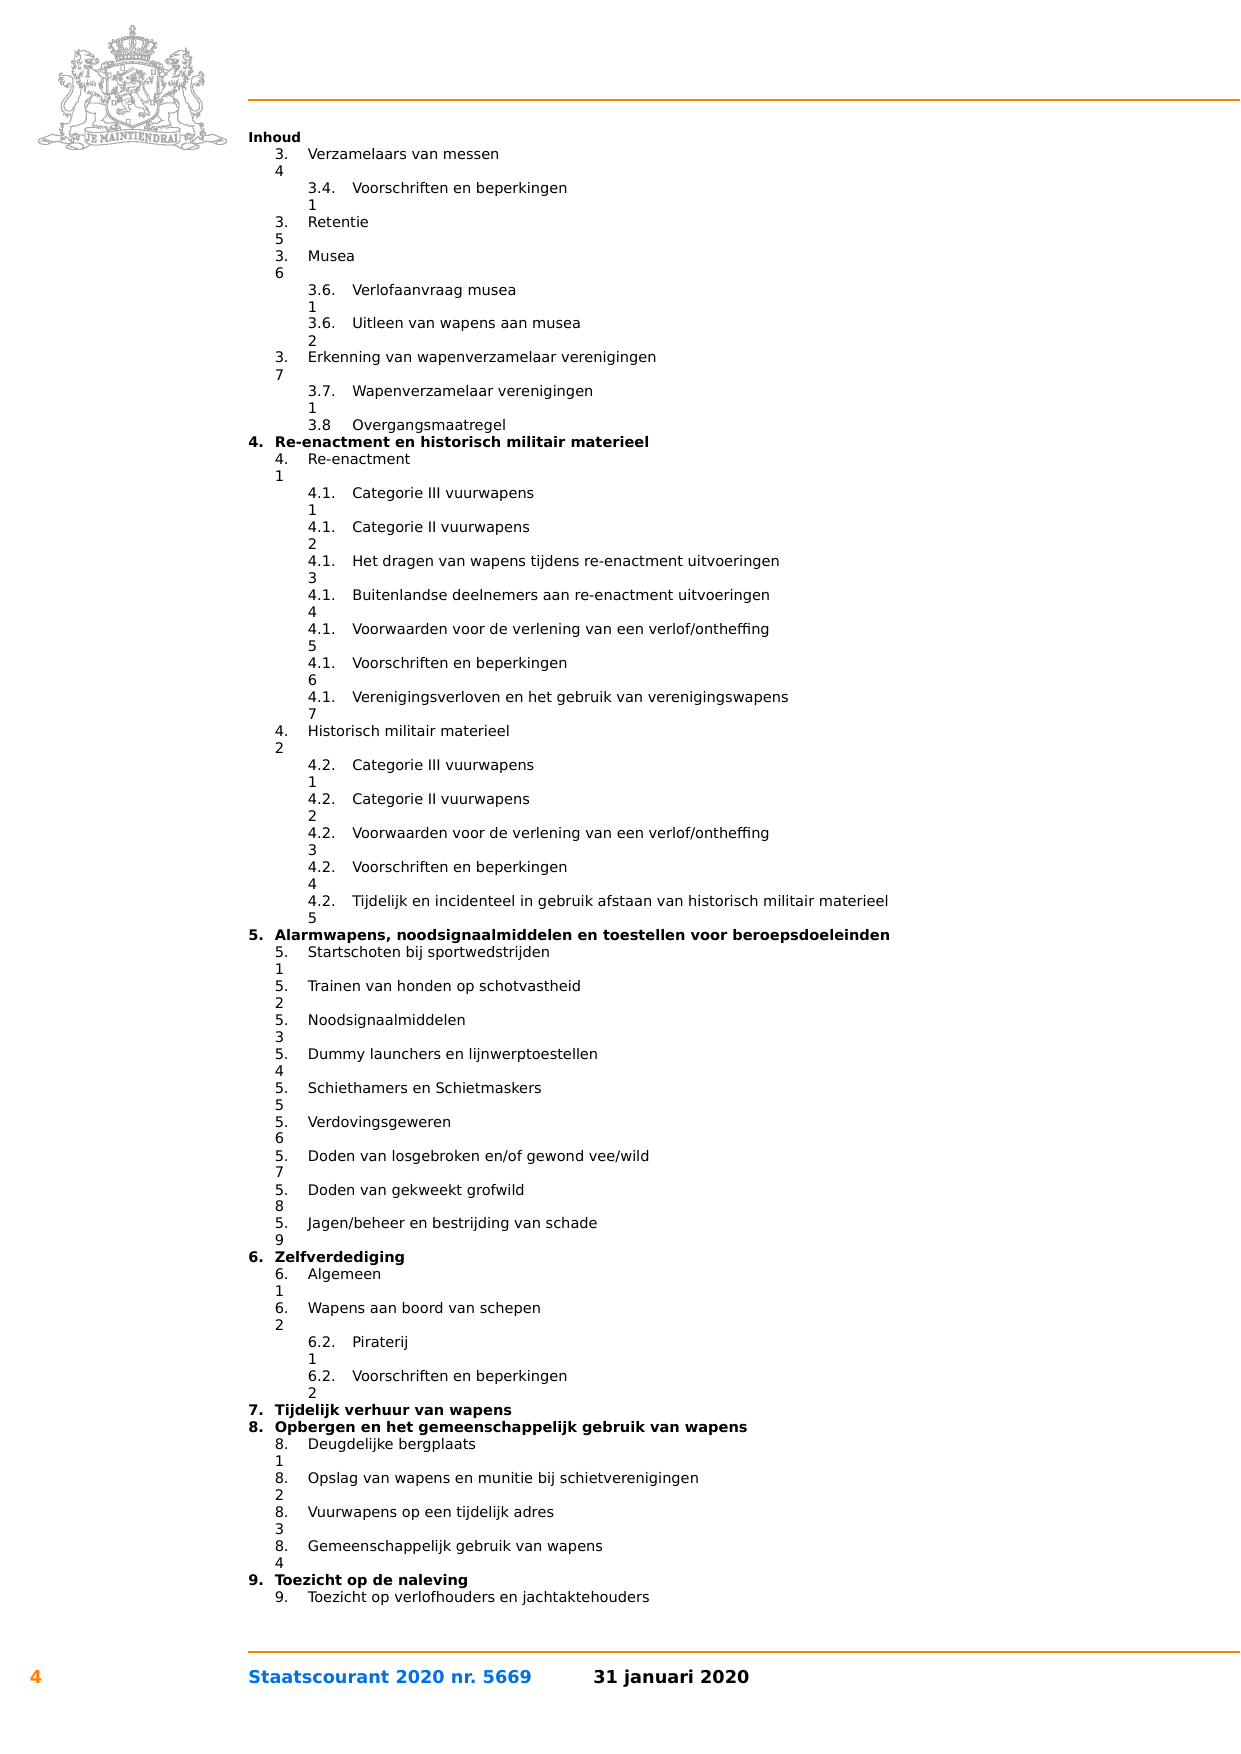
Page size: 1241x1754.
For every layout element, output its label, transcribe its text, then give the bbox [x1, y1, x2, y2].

table_cell Trainen van honden op schotvastheid [302, 978, 1163, 1012]
table_cell [248, 1300, 269, 1334]
table_cell Voorschriften en beperkingen [346, 180, 1163, 213]
table_cell Categorie III vuurwapens [346, 485, 1163, 519]
table_cell 3.5 [269, 214, 302, 247]
table_cell Noodsignaalmiddelen [302, 1012, 1163, 1046]
table_cell 4.1.7 [302, 689, 346, 723]
table_cell [269, 485, 302, 519]
table_cell Piraterij [346, 1334, 1163, 1368]
table_cell Buitenlandse deelnemers aan re-enactment uitvoeringen [346, 587, 1163, 621]
table_cell [269, 519, 302, 553]
table_cell Uitleen van wapens aan musea [346, 315, 1163, 349]
table_cell [248, 1504, 269, 1538]
table_cell 4.1.4 [302, 587, 346, 621]
table_cell [269, 757, 302, 791]
table_cell Verzamelaars van messen [302, 146, 1163, 179]
table_cell [248, 825, 269, 859]
table_cell [248, 1538, 269, 1572]
table_cell 5.6 [269, 1114, 302, 1147]
table_cell [248, 417, 269, 434]
table_cell [269, 553, 302, 587]
table_cell 3.4 [269, 146, 302, 179]
table_cell [248, 1436, 269, 1470]
table_cell Verlofaanvraag musea [346, 281, 1163, 315]
table_cell Gemeenschappelijk gebruik van wapens [302, 1538, 1163, 1572]
table_cell [248, 1266, 269, 1300]
table_cell Historisch militair materieel [302, 723, 1163, 757]
table_cell [269, 417, 302, 434]
table_cell Alarmwapens, noodsignaalmiddelen en toestellen voor beroepsdoeleinden [269, 927, 1163, 944]
table_cell 4.2.4 [302, 859, 346, 893]
table_cell [248, 248, 269, 281]
table_cell [248, 1334, 269, 1368]
table_cell Voorschriften en beperkingen [346, 859, 1163, 893]
table_cell 3.8 [302, 417, 346, 434]
table_cell [248, 485, 269, 519]
table_header Inhoud [248, 130, 1163, 146]
table_cell [248, 791, 269, 825]
table_cell 4.2.5 [302, 893, 346, 927]
table_cell [248, 893, 269, 927]
table_cell [248, 1368, 269, 1402]
table_cell Toezicht op verlofhouders en jachtaktehouders [302, 1589, 1163, 1606]
table_cell [269, 859, 302, 893]
table_cell Re-enactment [302, 451, 1163, 485]
table_cell 8.4 [269, 1538, 302, 1572]
table_cell Categorie II vuurwapens [346, 791, 1163, 825]
table_cell [248, 349, 269, 383]
table_cell 5.4 [269, 1046, 302, 1079]
table_cell 6. [248, 1249, 269, 1266]
table_cell [269, 383, 302, 417]
table_cell Categorie II vuurwapens [346, 519, 1163, 553]
table_cell 3.7 [269, 349, 302, 383]
table_cell [248, 281, 269, 315]
table_cell Verenigingsverloven en het gebruik van verenigingswapens [346, 689, 1163, 723]
table_cell 3.7.1 [302, 383, 346, 417]
table_cell 4.1.3 [302, 553, 346, 587]
table_cell Startschoten bij sportwedstrijden [302, 944, 1163, 978]
table_cell [269, 587, 302, 621]
table_cell 8.3 [269, 1504, 302, 1538]
table_cell [248, 621, 269, 655]
table_cell Wapenverzamelaar verenigingen [346, 383, 1163, 417]
table_cell [248, 655, 269, 689]
picture [38, 25, 227, 150]
table_cell [269, 621, 302, 655]
table_cell Voorschriften en beperkingen [346, 1368, 1163, 1402]
table_cell [248, 1148, 269, 1181]
table_cell [248, 944, 269, 978]
table_cell [248, 1470, 269, 1504]
table_cell [248, 315, 269, 349]
table_cell [248, 180, 269, 213]
table_cell [269, 1368, 302, 1402]
table_cell 4.2.3 [302, 825, 346, 859]
table_cell 9. [248, 1572, 269, 1589]
table_cell Voorschriften en beperkingen [346, 655, 1163, 689]
table_cell Vuurwapens op een tijdelijk adres [302, 1504, 1163, 1538]
table_cell 5. [248, 927, 269, 944]
table_cell 5.3 [269, 1012, 302, 1046]
table_cell 7. [248, 1402, 269, 1419]
table_cell 8.1 [269, 1436, 302, 1470]
table_cell 4.2 [269, 723, 302, 757]
table_cell 5.2 [269, 978, 302, 1012]
table_cell Het dragen van wapens tijdens re-enactment uitvoeringen [346, 553, 1163, 587]
table_cell 5.5 [269, 1080, 302, 1113]
table_cell [248, 723, 269, 757]
table_cell Voorwaarden voor de verlening van een verlof/ontheffing [346, 825, 1163, 859]
table_cell 6.2 [269, 1300, 302, 1334]
table_cell [248, 1215, 269, 1249]
table_cell 4.1.2 [302, 519, 346, 553]
table_cell 9. [269, 1589, 302, 1606]
table_cell Zelfverdediging [269, 1249, 1163, 1266]
table_cell Musea [302, 248, 1163, 281]
table_cell Opbergen en het gemeenschappelijk gebruik van wapens [269, 1419, 1163, 1436]
table_cell 4. [248, 434, 269, 451]
table_cell 6.1 [269, 1266, 302, 1300]
table_cell [269, 180, 302, 213]
table_cell 5.1 [269, 944, 302, 978]
table_cell Tijdelijk en incidenteel in gebruik afstaan van historisch militair materieel [346, 893, 1163, 927]
table_cell [269, 689, 302, 723]
table_cell 6.2.2 [302, 1368, 346, 1402]
table_cell [248, 1046, 269, 1079]
table_cell Wapens aan boord van schepen [302, 1300, 1163, 1334]
table_cell 4.2.1 [302, 757, 346, 791]
table_cell [248, 146, 269, 179]
table_cell 5.9 [269, 1215, 302, 1249]
table_cell Overgangsmaatregel [346, 417, 1163, 434]
table_cell [248, 519, 269, 553]
table_cell Tijdelijk verhuur van wapens [269, 1402, 1163, 1419]
table_cell 5.8 [269, 1181, 302, 1215]
table_cell Retentie [302, 214, 1163, 247]
table_cell [248, 1080, 269, 1113]
table_cell 3.6.1 [302, 281, 346, 315]
table_cell 4.1 [269, 451, 302, 485]
table_cell Schiethamers en Schietmaskers [302, 1080, 1163, 1113]
table_cell 3.4.1 [302, 180, 346, 213]
table_cell 4.1.6 [302, 655, 346, 689]
table_cell 8.2 [269, 1470, 302, 1504]
table_cell [248, 214, 269, 247]
table_cell [269, 825, 302, 859]
table_cell Dummy launchers en lijnwerptoestellen [302, 1046, 1163, 1079]
table_cell 5.7 [269, 1148, 302, 1181]
table_cell 4.1.5 [302, 621, 346, 655]
table_cell [248, 689, 269, 723]
table_cell Opslag van wapens en munitie bij schietverenigingen [302, 1470, 1163, 1504]
table_cell [248, 859, 269, 893]
table_cell Deugdelijke bergplaats [302, 1436, 1163, 1470]
table_cell [269, 791, 302, 825]
table_cell Erkenning van wapenverzamelaar verenigingen [302, 349, 1163, 383]
table_cell [248, 451, 269, 485]
table_cell Doden van losgebroken en/of gewond vee/wild [302, 1148, 1163, 1181]
table_cell Jagen/beheer en bestrijding van schade [302, 1215, 1163, 1249]
table_cell 6.2.1 [302, 1334, 346, 1368]
table_cell Algemeen [302, 1266, 1163, 1300]
table_cell [269, 315, 302, 349]
table_cell [248, 587, 269, 621]
table_cell [269, 1334, 302, 1368]
table_cell 3.6.2 [302, 315, 346, 349]
table_cell Categorie III vuurwapens [346, 757, 1163, 791]
table_cell Re-enactment en historisch militair materieel [269, 434, 1163, 451]
table_cell [248, 553, 269, 587]
table_cell [248, 978, 269, 1012]
table_cell [248, 1012, 269, 1046]
table_cell [248, 1589, 269, 1606]
table_cell [269, 281, 302, 315]
table_cell [248, 1114, 269, 1147]
table_cell [248, 757, 269, 791]
table_cell 4.2.2 [302, 791, 346, 825]
table_cell Toezicht op de naleving [269, 1572, 1163, 1589]
table_cell 3.6 [269, 248, 302, 281]
table_cell 4.1.1 [302, 485, 346, 519]
table_cell [248, 383, 269, 417]
table_cell [269, 893, 302, 927]
table_cell 8. [248, 1419, 269, 1436]
table_cell Verdovingsgeweren [302, 1114, 1163, 1147]
table_cell Voorwaarden voor de verlening van een verlof/ontheffing [346, 621, 1163, 655]
table_cell [269, 655, 302, 689]
table_cell [248, 1181, 269, 1215]
table_cell Doden van gekweekt grofwild [302, 1181, 1163, 1215]
